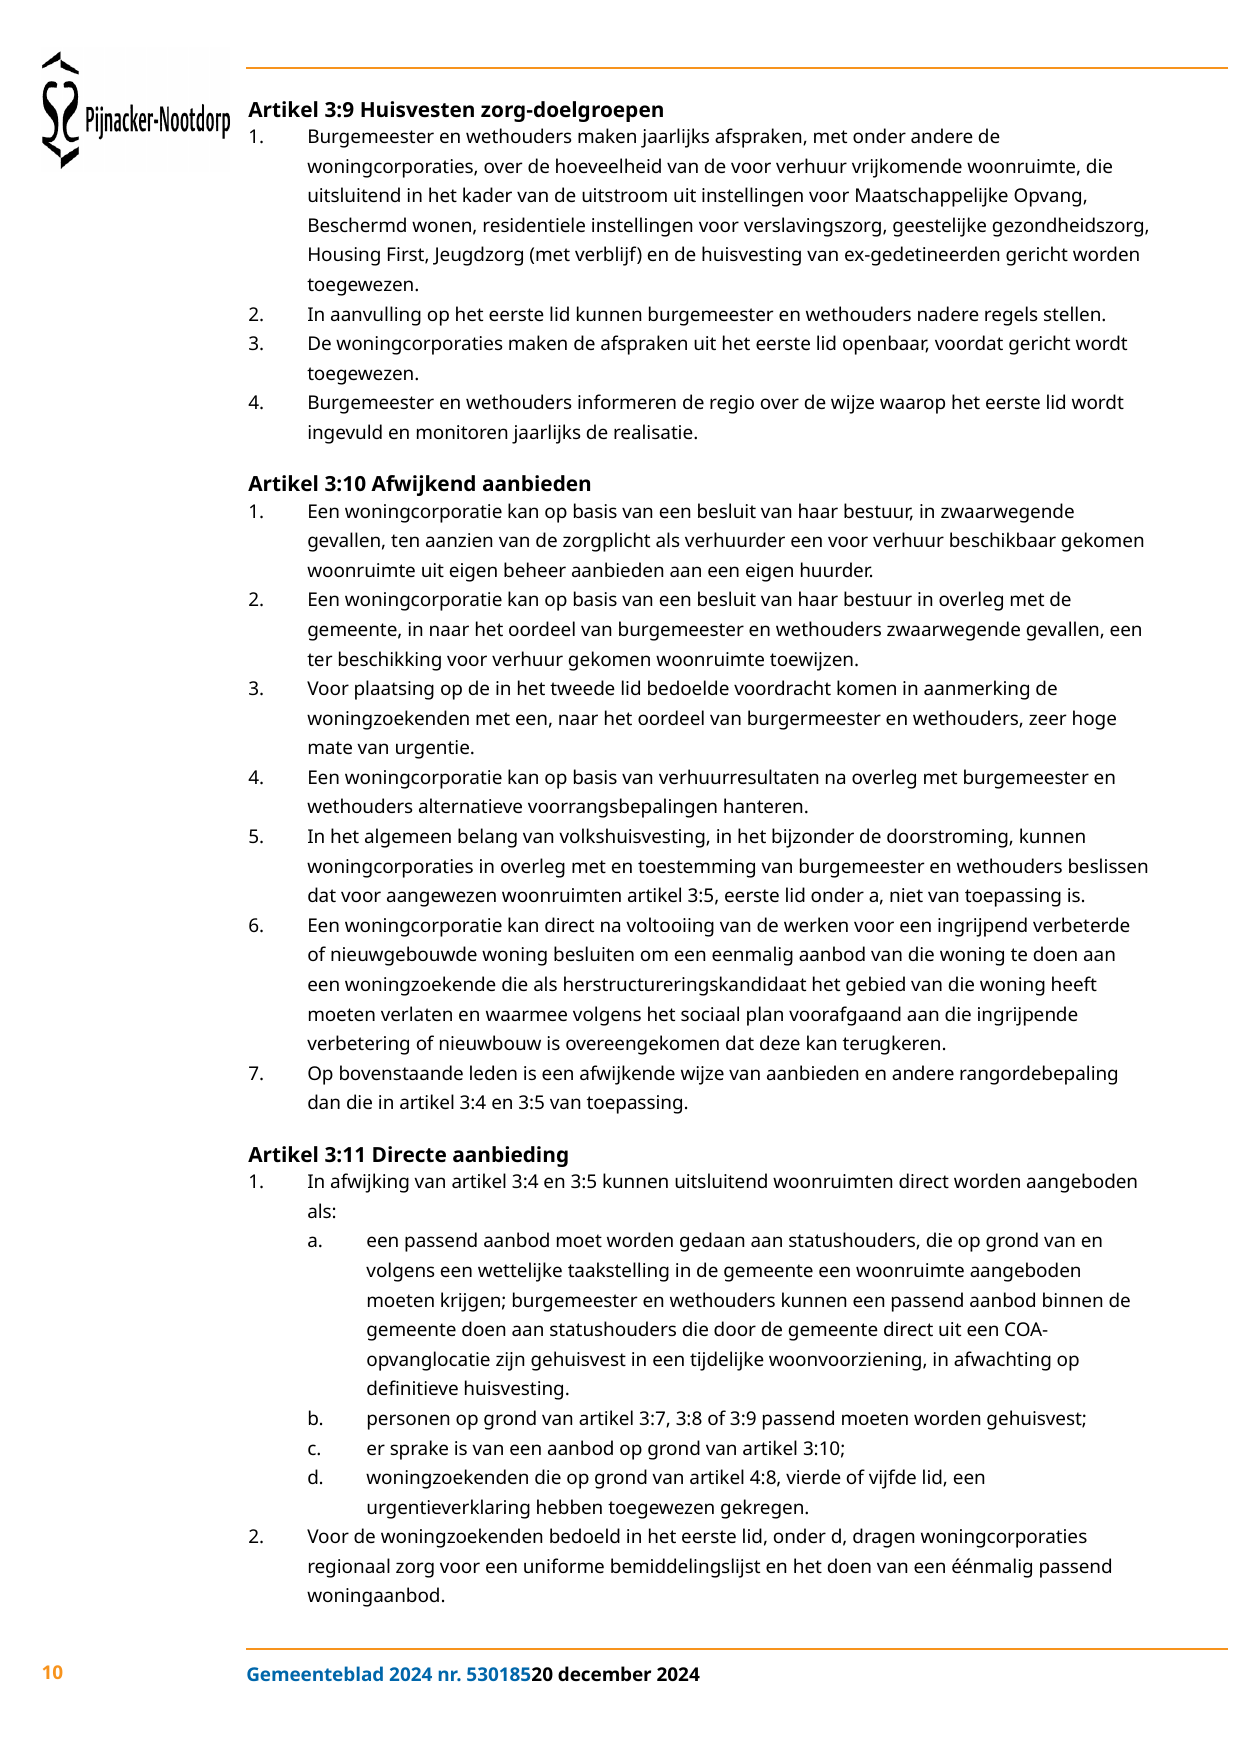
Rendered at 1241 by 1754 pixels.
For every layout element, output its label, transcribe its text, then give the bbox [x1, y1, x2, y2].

list personen op grond van artikel 3:7, 3:8 of 3:9 passend moeten worden gehuisvest; [307, 1405, 1152, 1431]
list Voor plaatsing op de in het tweede lid bedoelde voordracht komen in aanmerking de woningzoekenden met een, naar het oordeel van burgermeester en wethouders, zeer hoge mate van urgentie. [248, 675, 1152, 760]
list er sprake is van een aanbod op grond van artikel 3:10; [307, 1435, 1152, 1460]
list Een woningcorporatie kan op basis van een besluit van haar bestuur in overleg met de gemeente, in naar het oordeel van burgemeester en wethouders zwaarwegende gevallen, een ter beschikking voor verhuur gekomen woonruimte toewijzen. [248, 587, 1152, 672]
list In afwijking van artikel 3:4 en 3:5 kunnen uitsluitend woonruimten direct worden aangeboden als: [248, 1168, 1152, 1224]
text Artikel 3:10 Afwijkend aanbieden [248, 469, 1152, 498]
text Artikel 3:9 Huisvesten zorg-doelgroepen [248, 95, 1152, 123]
picture [41, 47, 231, 172]
list De woningcorporaties maken de afspraken uit het eerste lid openbaar, voordat gericht wordt toegewezen. [248, 330, 1152, 386]
list Voor de woningzoekenden bedoeld in het eerste lid, onder d, dragen woningcorporaties regionaal zorg voor een uniforme bemiddelingslijst en het doen van een éénmalig passend woningaanbod. [248, 1523, 1152, 1608]
list Op bovenstaande leden is een afwijkende wijze van aanbieden en andere rangordebepaling dan die in artikel 3:4 en 3:5 van toepassing. [248, 1060, 1152, 1115]
list Een woningcorporatie kan op basis van een besluit van haar bestuur, in zwaarwegende gevallen, ten aanzien van de zorgplicht als verhuurder een voor verhuur beschikbaar gekomen woonruimte uit eigen beheer aanbieden aan een eigen huurder. [248, 498, 1152, 583]
list In het algemeen belang van volkshuisvesting, in het bijzonder de doorstroming, kunnen woningcorporaties in overleg met en toestemming van burgemeester en wethouders beslissen dat voor aangewezen woonruimten artikel 3:5, eerste lid onder a, niet van toepassing is. [248, 823, 1152, 908]
list Een woningcorporatie kan direct na voltooiing van de werken voor een ingrijpend verbeterde of nieuwgebouwde woning besluiten om een eenmalig aanbod van die woning te doen aan een woningzoekende die als herstructureringskandidaat het gebied van die woning heeft moeten verlaten en waarmee volgens het sociaal plan voorafgaand aan die ingrijpende verbetering of nieuwbouw is overeengekomen dat deze kan terugkeren. [248, 912, 1152, 1056]
list Burgemeester en wethouders maken jaarlijks afspraken, met onder andere de woningcorporaties, over de hoeveelheid van de voor verhuur vrijkomende woonruimte, die uitsluitend in het kader van de uitstroom uit instellingen voor Maatschappelijke Opvang, Beschermd wonen, residentiele instellingen voor verslavingszorg, geestelijke gezondheidszorg, Housing First, Jeugdzorg (met verblijf) en de huisvesting van ex-gedetineerden gericht worden toegewezen. [248, 123, 1152, 297]
list een passend aanbod moet worden gedaan aan statushouders, die op grond van en volgens een wettelijke taakstelling in de gemeente een woonruimte aangeboden moeten krijgen; burgemeester en wethouders kunnen een passend aanbod binnen de gemeente doen aan statushouders die door de gemeente direct uit een COA-opvanglocatie zijn gehuisvest in een tijdelijke woonvoorziening, in afwachting op definitieve huisvesting. [307, 1228, 1152, 1401]
list woningzoekenden die op grond van artikel 4:8, vierde of vijfde lid, een urgentieverklaring hebben toegewezen gekregen. [307, 1464, 1152, 1519]
list In aanvulling op het eerste lid kunnen burgemeester en wethouders nadere regels stellen. [248, 301, 1152, 326]
text Artikel 3:11 Directe aanbieding [248, 1140, 1152, 1168]
list Een woningcorporatie kan op basis van verhuurresultaten na overleg met burgemeester en wethouders alternatieve voorrangsbepalingen hanteren. [248, 764, 1152, 819]
list Burgemeester en wethouders informeren de regio over de wijze waarop het eerste lid wordt ingevuld en monitoren jaarlijks de realisatie. [248, 389, 1152, 445]
